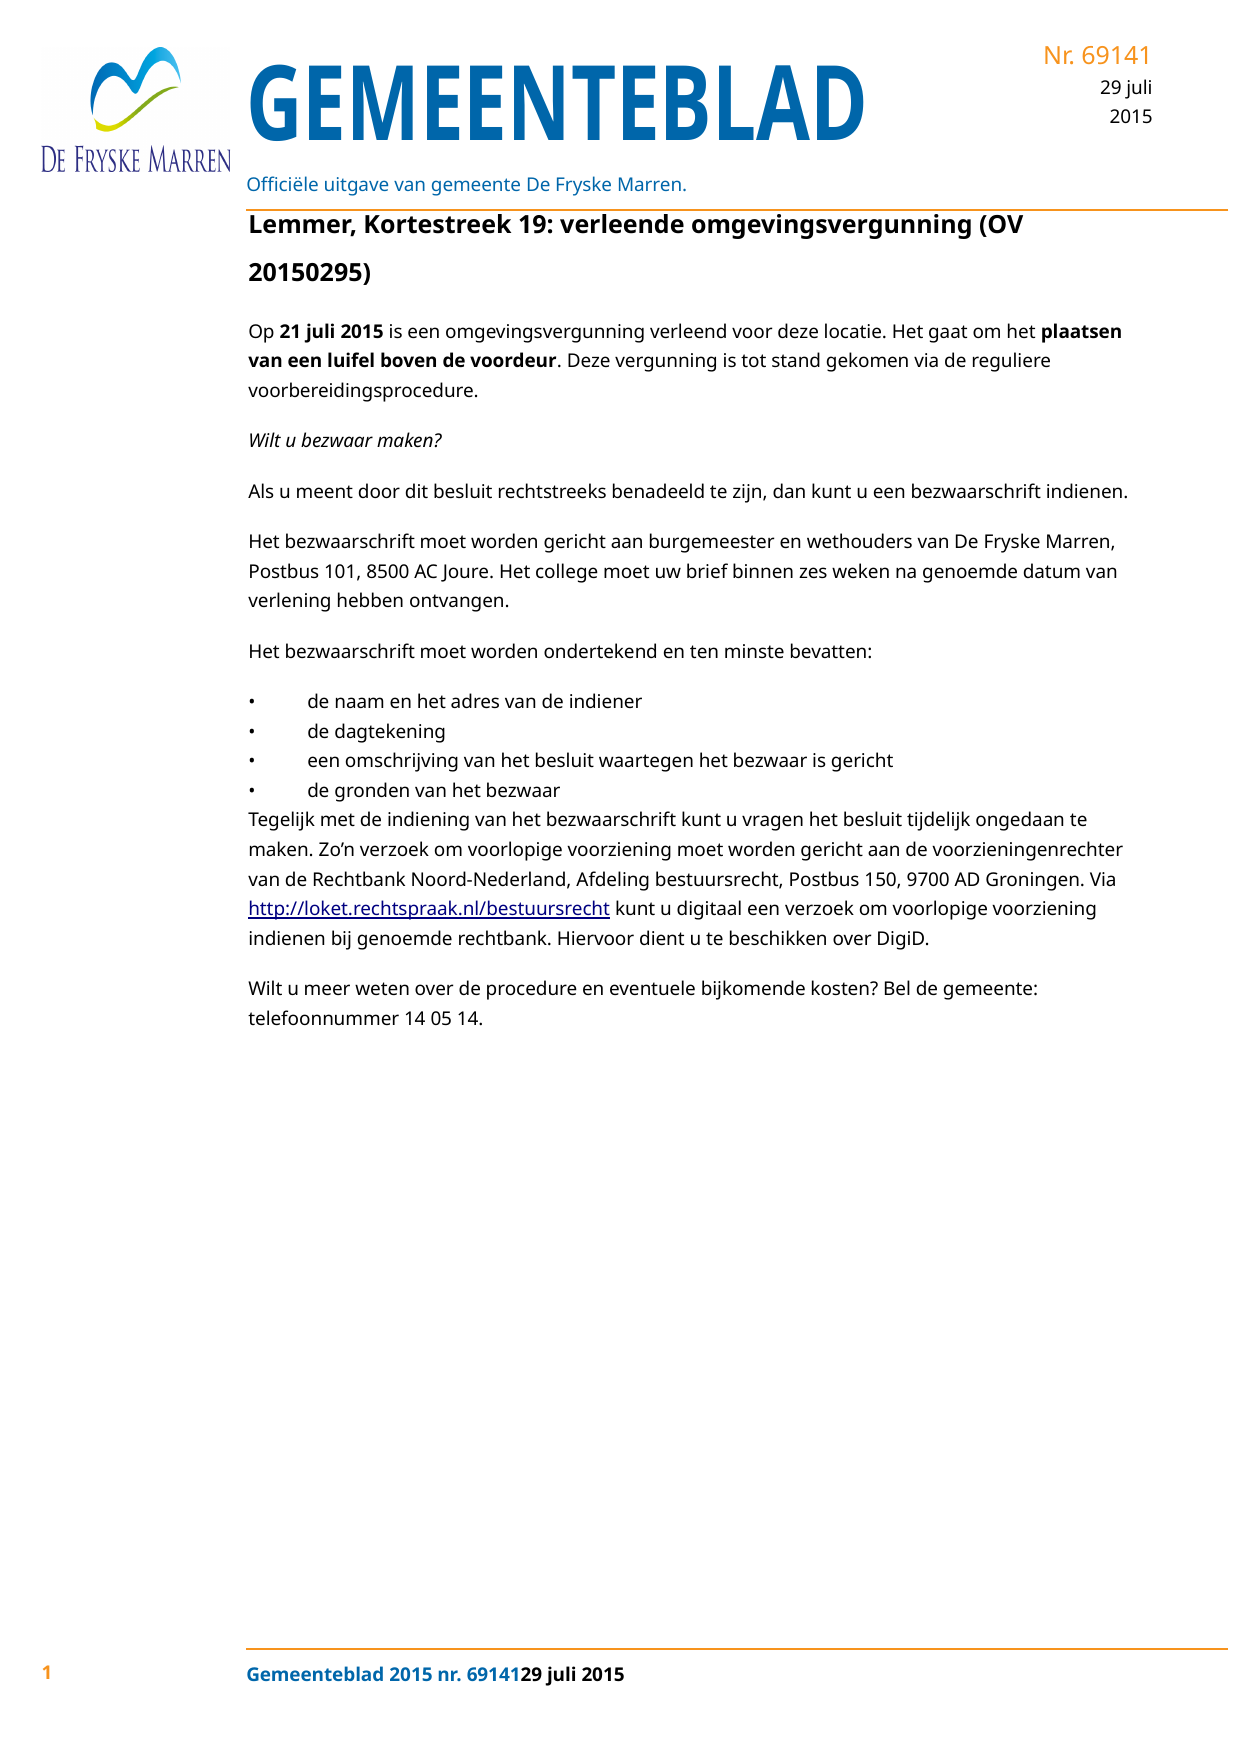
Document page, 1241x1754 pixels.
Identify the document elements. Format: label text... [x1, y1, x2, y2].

picture [41, 47, 231, 172]
list de naam en het adres van de indiener [248, 688, 1152, 714]
text Het bezwaarschrift moet worden gericht aan burgemeester en wethouders van De Fryske Marren, Postbus 101, 8500 AC Joure. Het college moet uw brief binnen zes weken na genoemde datum van verlening hebben ontvangen. [248, 528, 1152, 613]
text Lemmer, Kortestreek 19: verleende omgevingsvergunning (OV 20150295) [248, 211, 1152, 288]
text Het bezwaarschrift moet worden ondertekend en ten minste bevatten: [248, 638, 1152, 664]
text Tegelijk met de indiening van het bezwaarschrift kunt u vragen het besluit tijdelijk ongedaan te maken. Zo’n verzoek om voorlopige voorziening moet worden gericht aan de voorzieningenrechter van de Rechtbank Noord-Nederland, Afdeling bestuursrecht, Postbus 150, 9700 AD Groningen. Via http://loket.rechtspraak.nl/bestuursrecht kunt u digitaal een verzoek om voorlopige voorziening indienen bij genoemde rechtbank. Hiervoor dient u te beschikken over DigiD. [248, 807, 1152, 951]
list de dagtekening [248, 718, 1152, 744]
text Wilt u bezwaar maken? [248, 427, 1152, 453]
text Als u meent door dit besluit rechtstreeks benadeeld te zijn, dan kunt u een bezwaarschrift indienen. [248, 478, 1152, 504]
list de gronden van het bezwaar [248, 777, 1152, 803]
text Op 21 juli 2015 is een omgevingsvergunning verleend voor deze locatie. Het gaat om het plaatsen van een luifel boven de voordeur. Deze vergunning is tot stand gekomen via de reguliere voorbereidingsprocedure. [248, 318, 1152, 403]
text Wilt u meer weten over de procedure en eventuele bijkomende kosten? Bel de gemeente: telefoonnummer 14 05 14. [248, 975, 1152, 1031]
list een omschrijving van het besluit waartegen het bezwaar is gericht [248, 747, 1152, 773]
